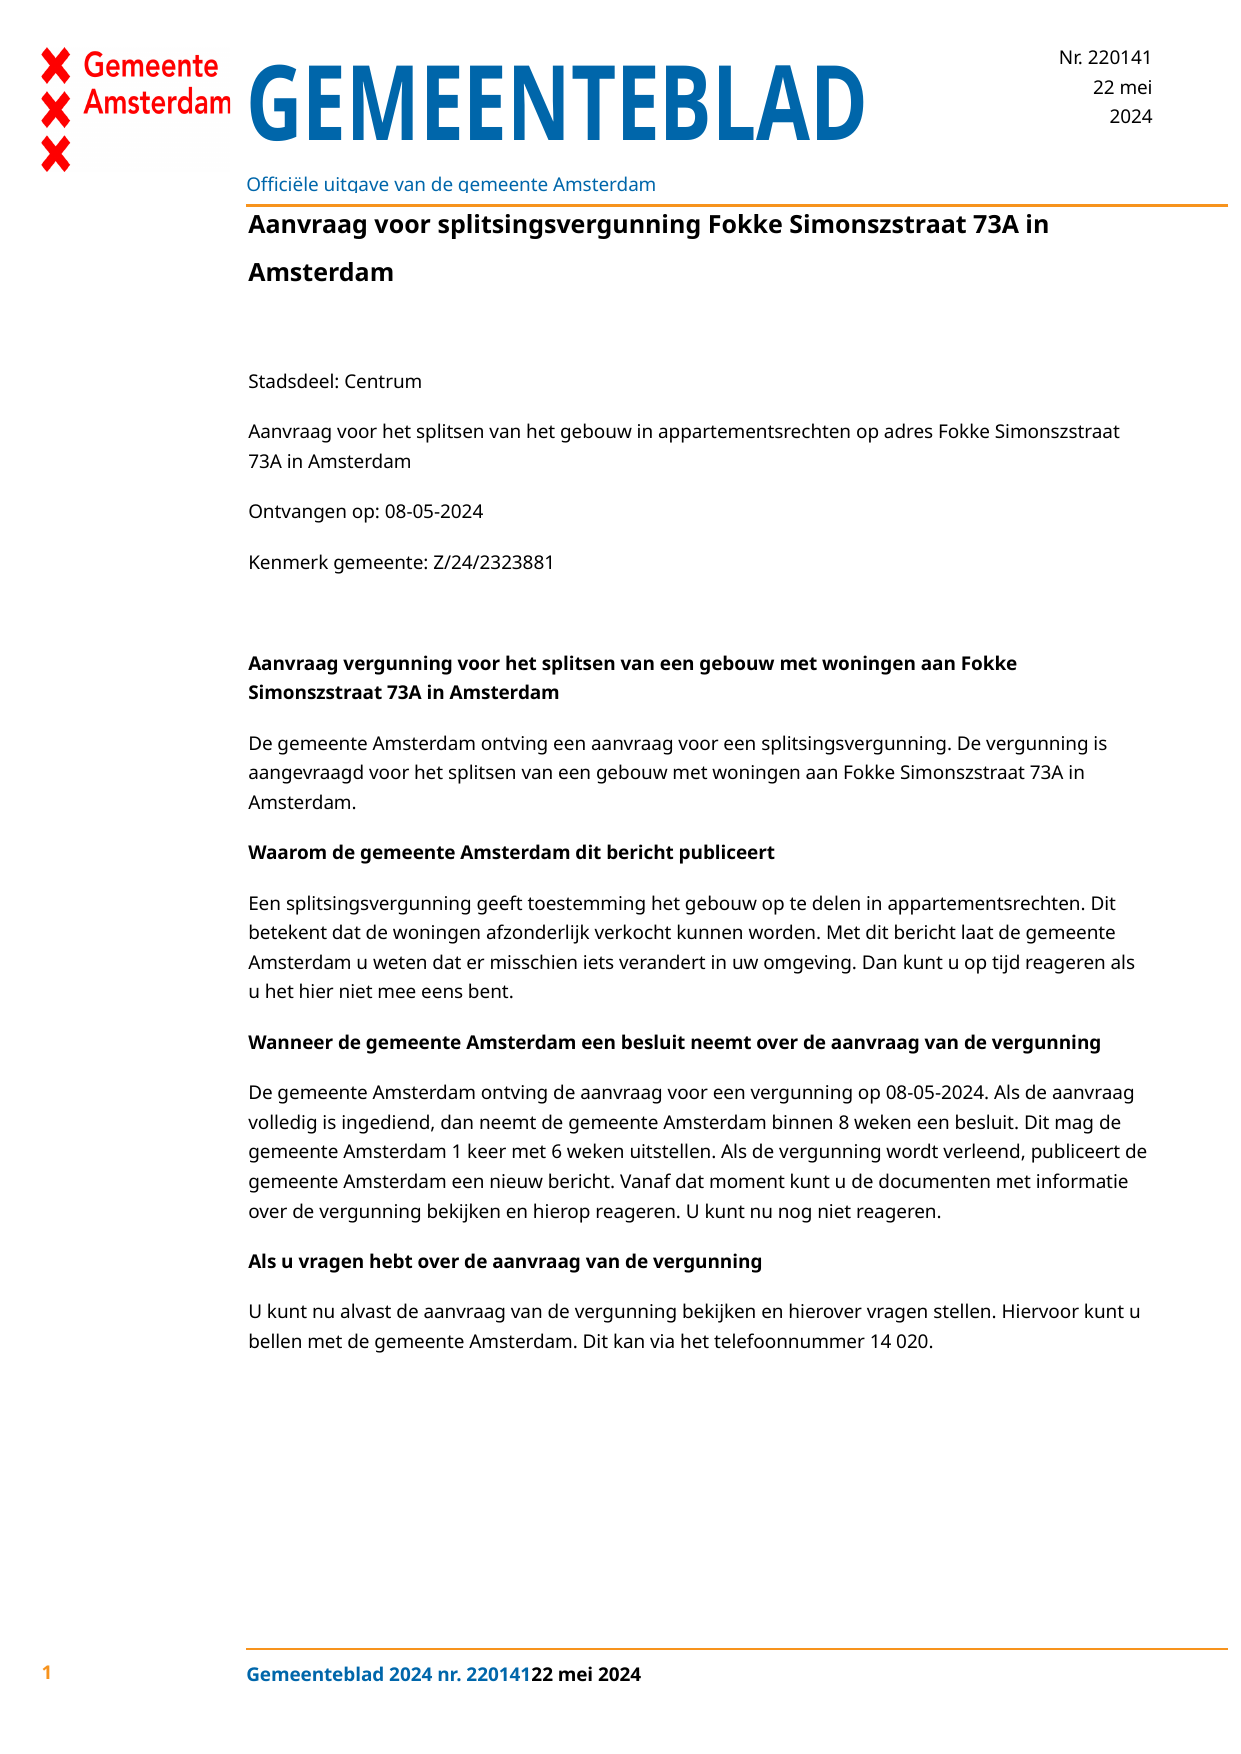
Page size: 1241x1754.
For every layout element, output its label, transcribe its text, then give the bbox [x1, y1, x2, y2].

text Aanvraag voor splitsingsvergunning Fokke Simonszstraat 73A in Amsterdam [248, 207, 1152, 288]
text Ontvangen op: 08-05-2024 [248, 499, 1152, 524]
text Wanneer de gemeente Amsterdam een besluit neemt over de aanvraag van de vergunning [248, 1029, 1152, 1055]
text Aanvraag vergunning voor het splitsen van een gebouw met woningen aan Fokke Simonszstraat 73A in Amsterdam [248, 650, 1152, 705]
text Stadsdeel: Centrum [248, 368, 1152, 394]
text Kenmerk gemeente: Z/24/2323881 [248, 549, 1152, 575]
text Als u vragen hebt over de aanvraag van de vergunning [248, 1248, 1152, 1274]
text Aanvraag voor het splitsen van het gebouw in appartementsrechten op adres Fokke Simonszstraat 73A in Amsterdam [248, 419, 1152, 474]
text Waarom de gemeente Amsterdam dit bericht publiceert [248, 839, 1152, 865]
picture [41, 47, 231, 172]
text De gemeente Amsterdam ontving een aanvraag voor een splitsingsvergunning. De vergunning is aangevraagd voor het splitsen van een gebouw met woningen aan Fokke Simonszstraat 73A in Amsterdam. [248, 730, 1152, 815]
text Een splitsingsvergunning geeft toestemming het gebouw op te delen in appartementsrechten. Dit betekent dat de woningen afzonderlijk verkocht kunnen worden. Met dit bericht laat de gemeente Amsterdam u weten dat er misschien iets verandert in uw omgeving. Dan kunt u op tijd reageren als u het hier niet mee eens bent. [248, 890, 1152, 1004]
text De gemeente Amsterdam ontving de aanvraag voor een vergunning op 08-05-2024. Als de aanvraag volledig is ingediend, dan neemt de gemeente Amsterdam binnen 8 weken een besluit. Dit mag de gemeente Amsterdam 1 keer met 6 weken uitstellen. Als de vergunning wordt verleend, publiceert de gemeente Amsterdam een nieuw bericht. Vanaf dat moment kunt u de documenten met informatie over de vergunning bekijken en hierop reageren. U kunt nu nog niet reageren. [248, 1079, 1152, 1224]
text U kunt nu alvast de aanvraag van de vergunning bekijken en hierover vragen stellen. Hiervoor kunt u bellen met de gemeente Amsterdam. Dit kan via het telefoonnummer 14 020. [248, 1299, 1152, 1354]
